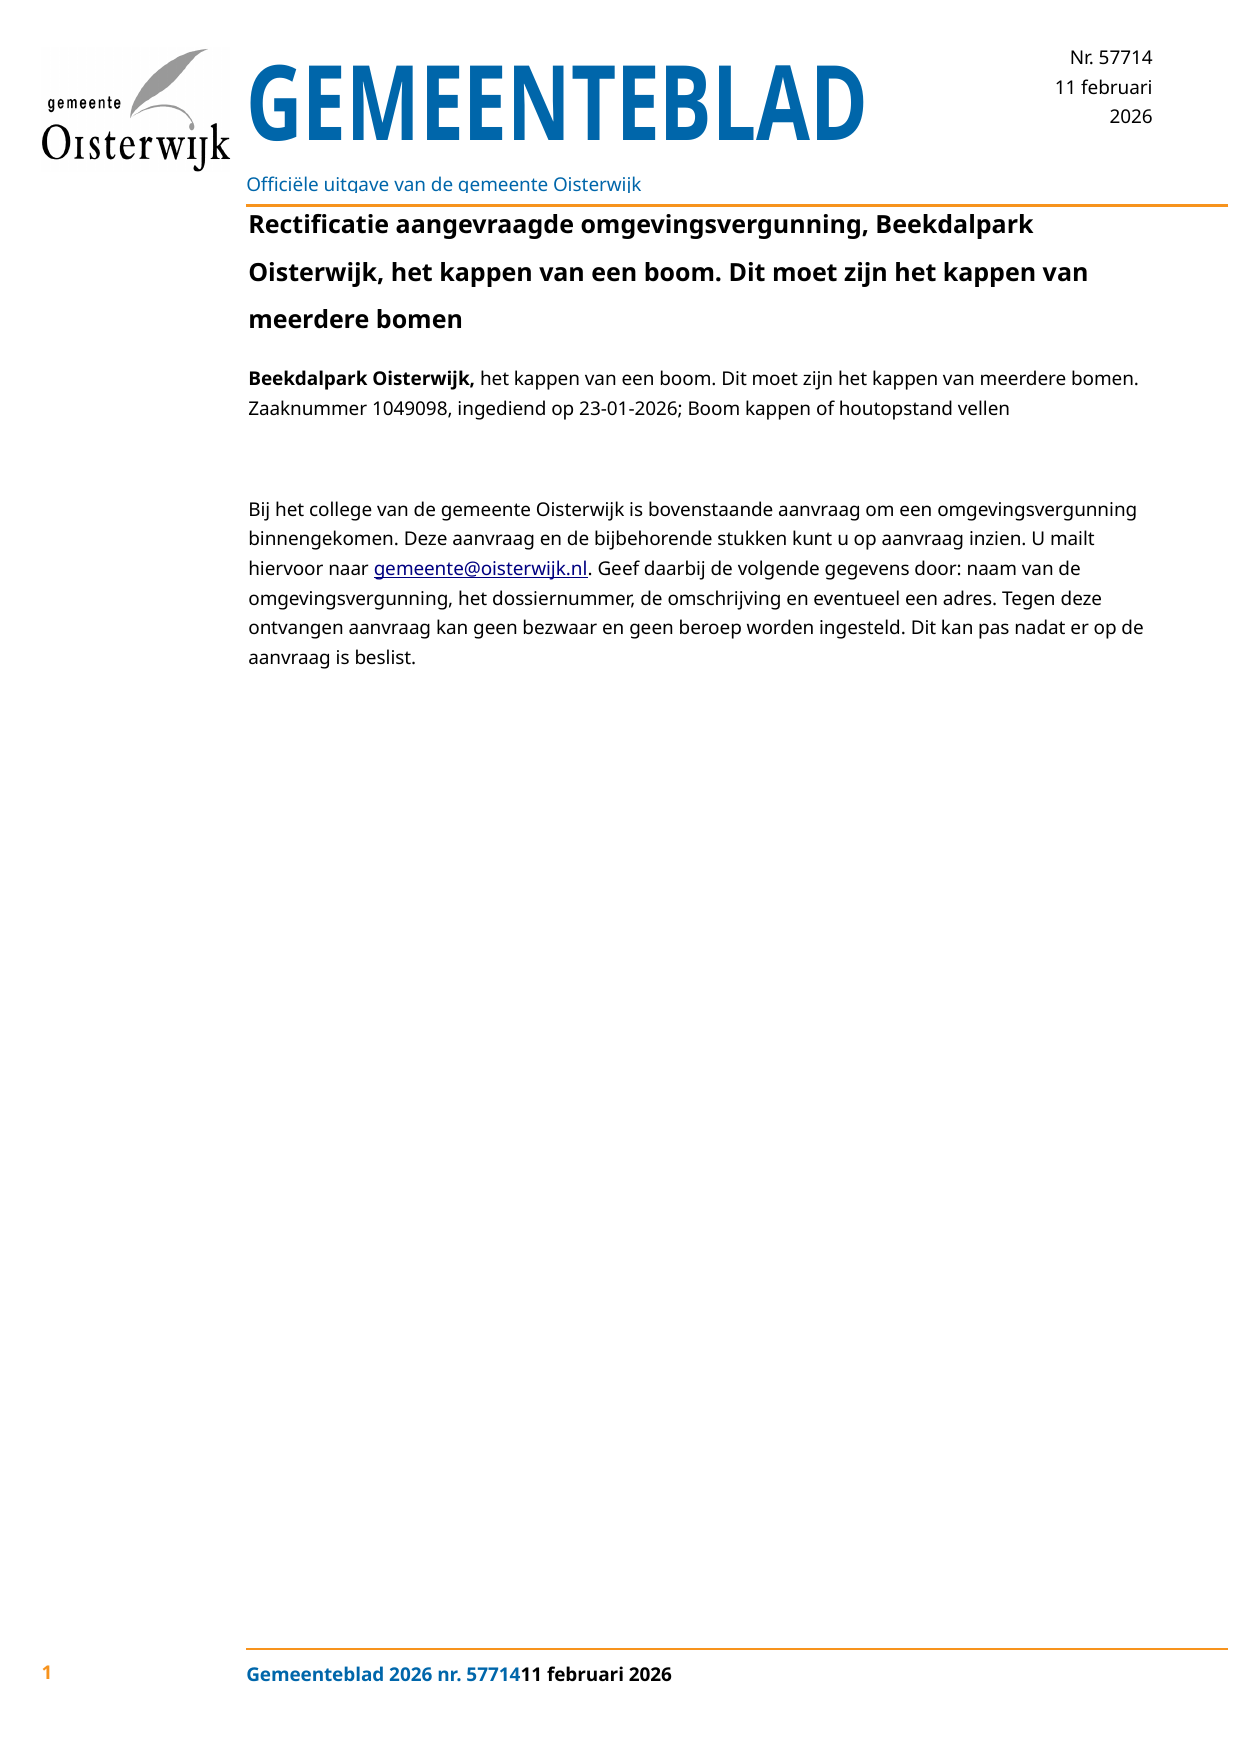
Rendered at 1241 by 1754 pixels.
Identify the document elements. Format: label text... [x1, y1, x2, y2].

text Beekdalpark Oisterwijk, het kappen van een boom. Dit moet zijn het kappen van meerdere bomen. Zaaknummer 1049098, ingediend op 23-01-2026; Boom kappen of houtopstand vellen [248, 366, 1152, 421]
text Rectificatie aangevraagde omgevingsvergunning, Beekdalpark Oisterwijk, het kappen van een boom. Dit moet zijn het kappen van meerdere bomen [248, 207, 1152, 336]
picture [41, 47, 231, 172]
text Bij het college van de gemeente Oisterwijk is bovenstaande aanvraag om een omgevingsvergunning binnengekomen. Deze aanvraag en de bijbehorende stukken kunt u op aanvraag inzien. U mailt hiervoor naar gemeente@oisterwijk.nl. Geef daarbij de volgende gegevens door: naam van de omgevingsvergunning, het dossiernummer, de omschrijving en eventueel een adres. Tegen deze ontvangen aanvraag kan geen bezwaar en geen beroep worden ingesteld. Dit kan pas nadat er op de aanvraag is beslist. [248, 496, 1152, 669]
